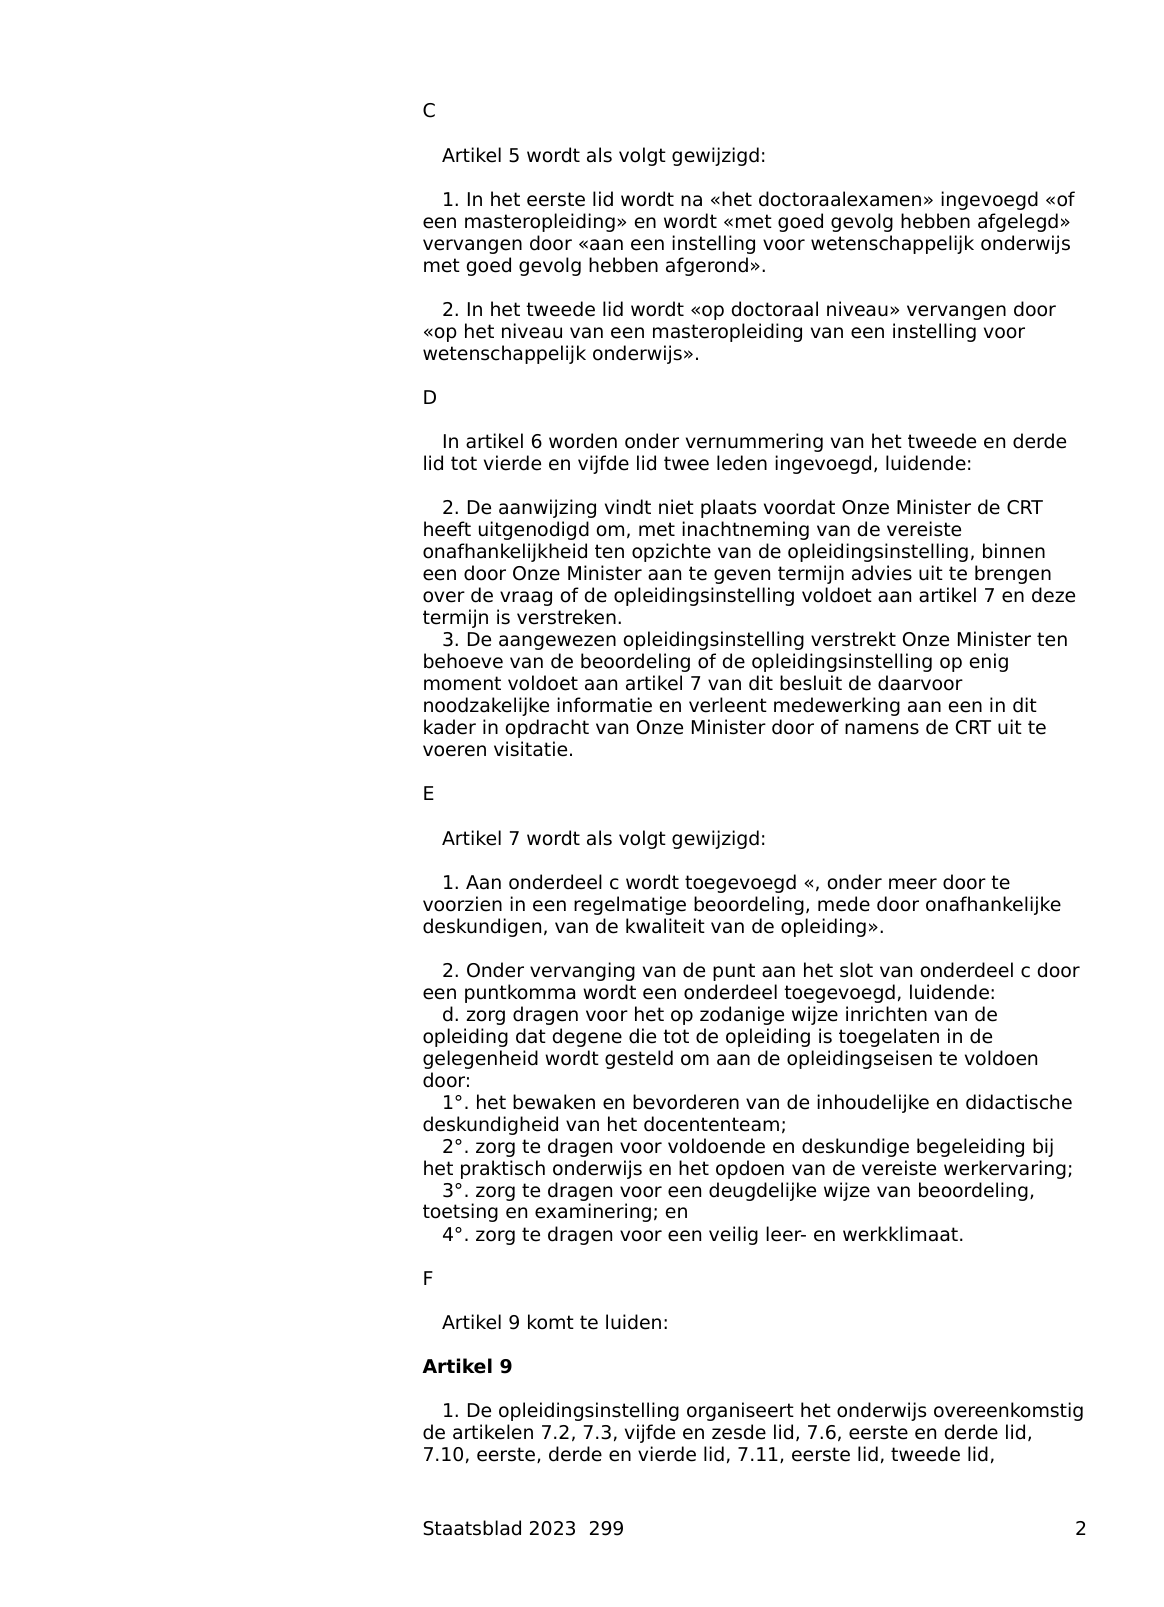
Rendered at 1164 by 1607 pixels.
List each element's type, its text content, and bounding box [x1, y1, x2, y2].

text 2°. zorg te dragen voor voldoende en deskundige begeleiding bij het praktisch onderwijs en het opdoen van de vereiste werkervaring; [422, 1136, 1087, 1179]
subtitle Artikel 9 [422, 1356, 1087, 1378]
text F [422, 1268, 1087, 1289]
text Artikel 9 komt te luiden: [422, 1312, 1087, 1334]
text C [422, 100, 1087, 122]
text 1. De opleidingsinstelling organiseert het onderwijs overeenkomstig de artikelen 7.2, 7.3, vijfde en zesde lid, 7.6, eerste en derde lid, 7.10, eerste, derde en vierde lid, 7.11, eerste lid, tweede lid, [422, 1400, 1087, 1466]
text 2. In het tweede lid wordt «op doctoraal niveau» vervangen door «op het niveau van een masteropleiding van een instelling voor wetenschappelijk onderwijs». [422, 299, 1087, 365]
text E [422, 783, 1087, 805]
text Artikel 7 wordt als volgt gewijzigd: [422, 827, 1087, 849]
text 4°. zorg te dragen voor een veilig leer- en werkklimaat. [422, 1223, 1087, 1245]
text 2. De aanwijzing vindt niet plaats voordat Onze Minister de CRT heeft uitgenodigd om, met inachtneming van de vereiste onafhankelijkheid ten opzichte van de opleidingsinstelling, binnen een door Onze Minister aan te geven termijn advies uit te brengen over de vraag of de opleidingsinstelling voldoet aan artikel 7 en deze termijn is verstreken. [422, 497, 1087, 629]
text 1. Aan onderdeel c wordt toegevoegd «, onder meer door te voorzien in een regelmatige beoordeling, mede door onafhankelijke deskundigen, van de kwaliteit van de opleiding». [422, 872, 1087, 937]
text 3. De aangewezen opleidingsinstelling verstrekt Onze Minister ten behoeve van de beoordeling of de opleidingsinstelling op enig moment voldoet aan artikel 7 van dit besluit de daarvoor noodzakelijke informatie en verleent medewerking aan een in dit kader in opdracht van Onze Minister door of namens de CRT uit te voeren visitatie. [422, 629, 1087, 761]
text Artikel 5 wordt als volgt gewijzigd: [422, 144, 1087, 167]
text d. zorg dragen voor het op zodanige wijze inrichten van de opleiding dat degene die tot de opleiding is toegelaten in de gelegenheid wordt gesteld om aan de opleidingseisen te voldoen door: [422, 1004, 1087, 1092]
text 3°. zorg te dragen voor een deugdelijke wijze van beoordeling, toetsing en examinering; en [422, 1179, 1087, 1223]
text In artikel 6 worden onder vernummering van het tweede en derde lid tot vierde en vijfde lid twee leden ingevoegd, luidende: [422, 431, 1087, 475]
text 1. In het eerste lid wordt na «het doctoraalexamen» ingevoegd «of een masteropleiding» en wordt «met goed gevolg hebben afgelegd» vervangen door «aan een instelling voor wetenschappelijk onderwijs met goed gevolg hebben afgerond». [422, 189, 1087, 277]
text D [422, 387, 1087, 409]
text 2. Onder vervanging van de punt aan het slot van onderdeel c door een puntkomma wordt een onderdeel toegevoegd, luidende: [422, 960, 1087, 1004]
text 1°. het bewaken en bevorderen van de inhoudelijke en didactische deskundigheid van het docententeam; [422, 1092, 1087, 1136]
